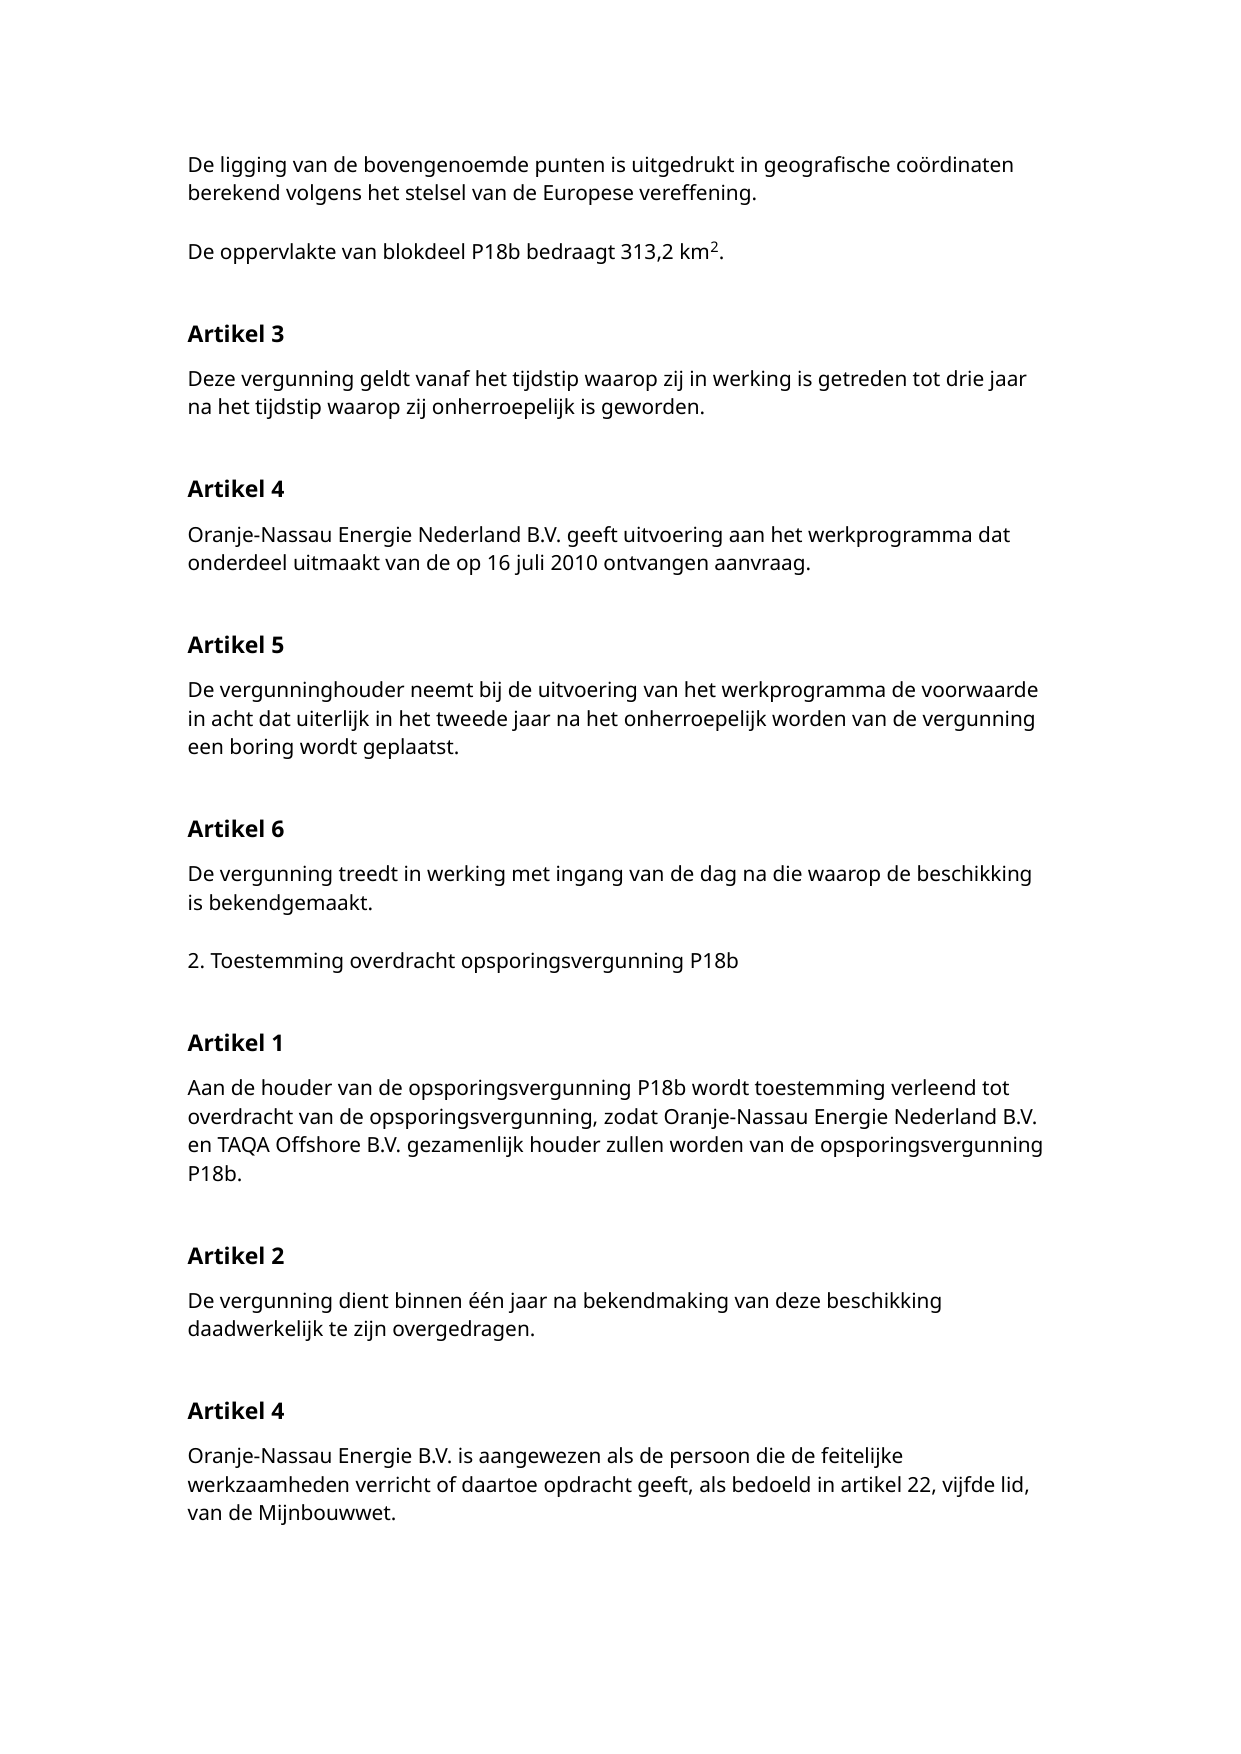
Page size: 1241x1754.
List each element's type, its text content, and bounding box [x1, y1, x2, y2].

text De vergunninghouder neemt bij de uitvoering van het werkprogramma de voorwaarde in acht dat uiterlijk in het tweede jaar na het onherroepelijk worden van de vergunning een boring wordt geplaatst. [187, 675, 1053, 761]
subtitle Artikel 3 [187, 318, 1053, 349]
subtitle Artikel 1 [187, 1027, 1053, 1058]
text De ligging van de bovengenoemde punten is uitgedrukt in geografische coördinaten berekend volgens het stelsel van de Europese vereffening. [187, 150, 1053, 207]
subtitle Artikel 4 [187, 1395, 1053, 1427]
subtitle 2. Toestemming overdracht opsporingsvergunning P18b [187, 946, 1053, 975]
subtitle Artikel 5 [187, 629, 1053, 660]
subtitle Artikel 4 [187, 473, 1053, 505]
text De vergunning dient binnen één jaar na bekendmaking van deze beschikking daadwerkelijk te zijn overgedragen. [187, 1286, 1053, 1343]
text De oppervlakte van blokdeel P18b bedraagt 313,2 km2. [187, 237, 1053, 265]
text Deze vergunning geldt vanaf het tijdstip waarop zij in werking is getreden tot drie jaar na het tijdstip waarop zij onherroepelijk is geworden. [187, 364, 1053, 421]
text Oranje-Nassau Energie B.V. is aangewezen als de persoon die de feitelijke werkzaamheden verricht of daartoe opdracht geeft, als bedoeld in artikel 22, vijfde lid, van de Mijnbouwwet. [187, 1442, 1053, 1527]
text De vergunning treedt in werking met ingang van de dag na die waarop de beschikking is bekendgemaakt. [187, 859, 1053, 916]
subtitle Artikel 6 [187, 813, 1053, 844]
subtitle Artikel 2 [187, 1240, 1053, 1271]
text Oranje-Nassau Energie Nederland B.V. geeft uitvoering aan het werkprogramma dat onderdeel uitmaakt van de op 16 juli 2010 ontvangen aanvraag. [187, 520, 1053, 577]
text Aan de houder van de opsporingsvergunning P18b wordt toestemming verleend tot overdracht van de opsporingsvergunning, zodat Oranje-Nassau Energie Nederland B.V. en TAQA Offshore B.V. gezamenlijk houder zullen worden van de opsporingsvergunning P18b. [187, 1073, 1053, 1187]
